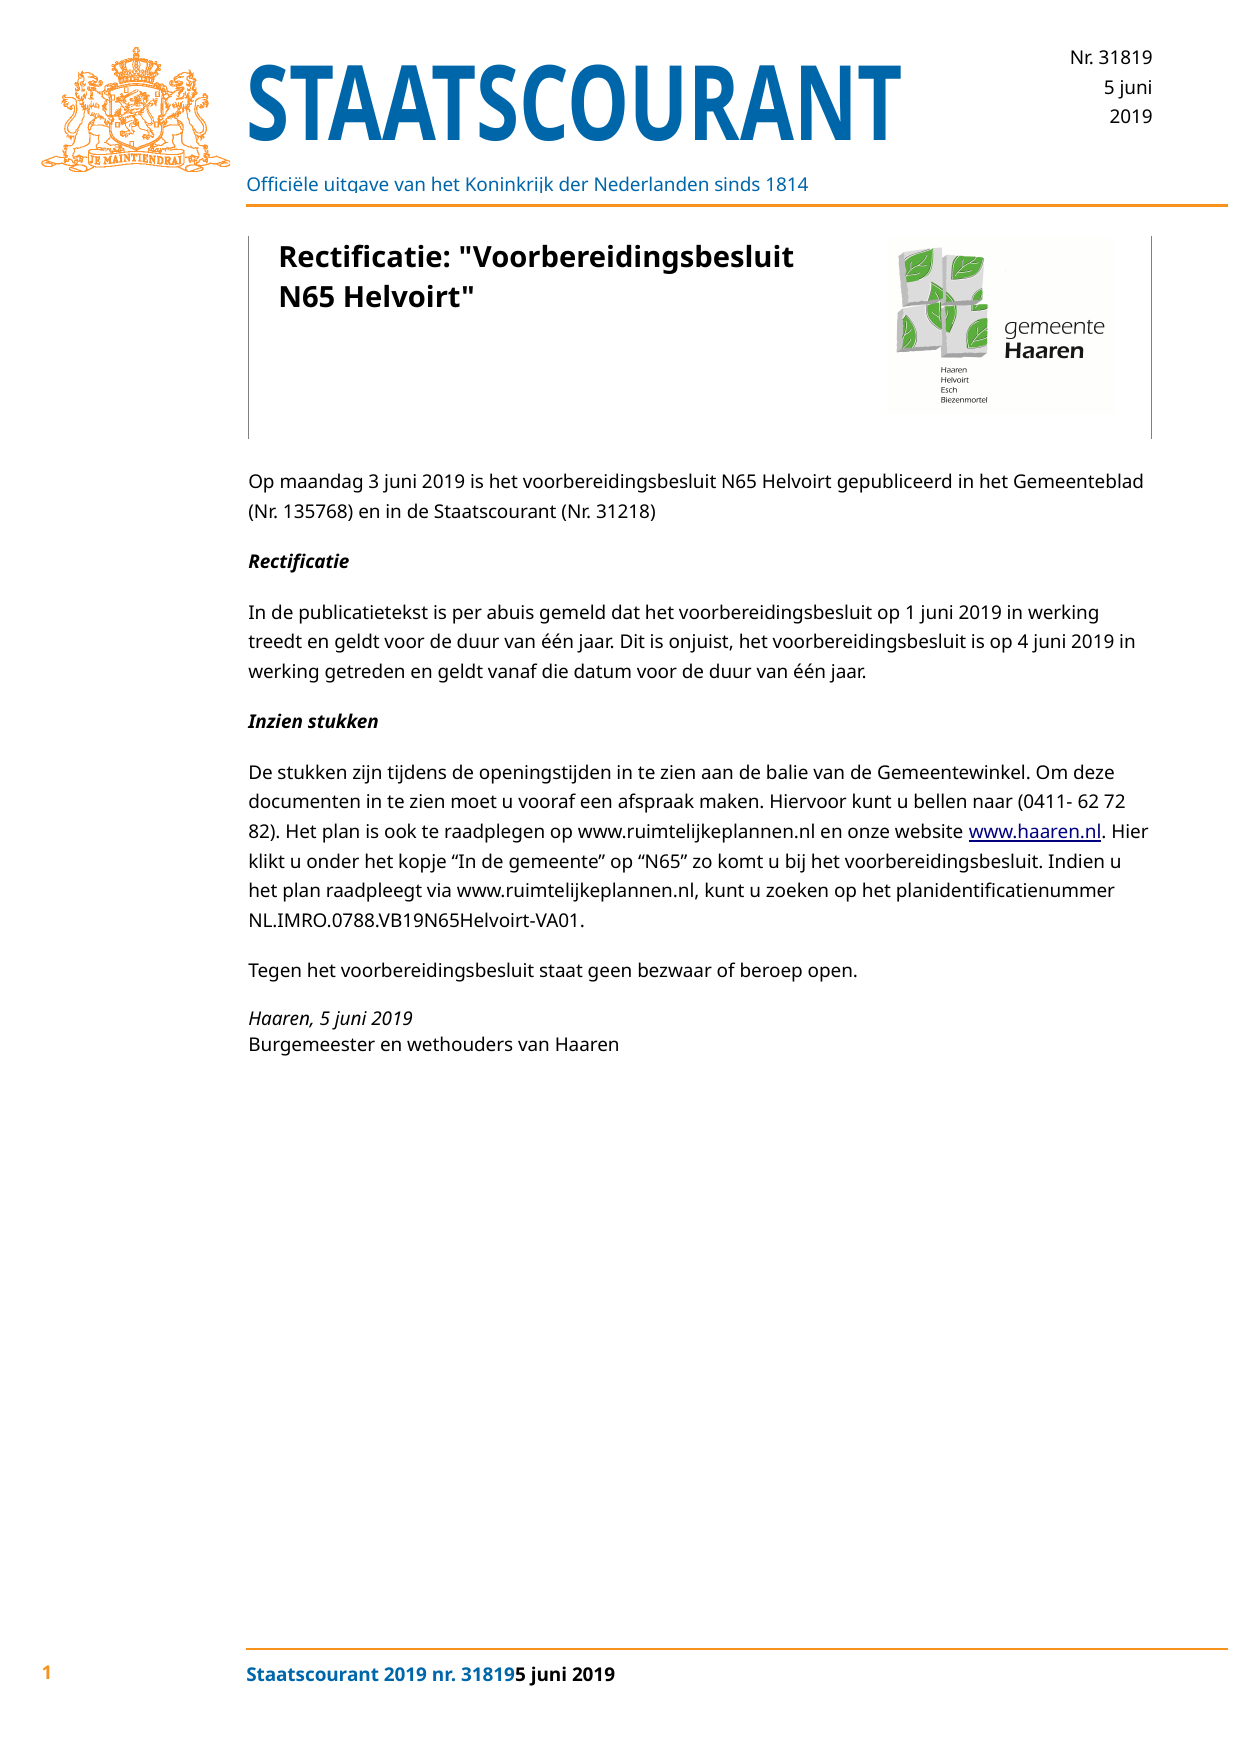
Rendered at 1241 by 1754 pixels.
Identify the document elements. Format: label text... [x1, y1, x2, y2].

text In de publicatietekst is per abuis gemeld dat het voorbereidingsbesluit op 1 juni 2019 in werking treedt en geldt voor de duur van één jaar. Dit is onjuist, het voorbereidingsbesluit is op 4 juni 2019 in werking getreden en geldt vanaf die datum voor de duur van één jaar. [248, 599, 1152, 684]
text Rectificatie [248, 549, 1152, 574]
text Burgemeester en wethouders van Haaren [248, 1031, 1152, 1057]
picture [41, 47, 231, 172]
text Op maandag 3 juni 2019 is het voorbereidingsbesluit N65 Helvoirt gepubliceerd in het Gemeenteblad (Nr. 135768) en in de Staatscourant (Nr. 31218) [248, 469, 1152, 524]
text De stukken zijn tijdens de openingstijden in te zien aan de balie van de Gemeentewinkel. Om deze documenten in te zien moet u vooraf een afspraak maken. Hiervoor kunt u bellen naar (0411- 62 72 82). Het plan is ook te raadplegen op www.ruimtelijkeplannen.nl en onze website www.haaren.nl. Hier klikt u onder het kopje “In de gemeente” op “N65” zo komt u bij het voorbereidingsbesluit. Indien u het plan raadpleegt via www.ruimtelijkeplannen.nl, kunt u zoeken op het planidentificatienummer NL.IMRO.0788.VB19N65Helvoirt-VA01. [248, 759, 1152, 933]
text Tegen het voorbereidingsbesluit staat geen bezwaar of beroep open. [248, 957, 1152, 983]
table_header [1115, 236, 1151, 413]
table_header [850, 236, 886, 413]
table_header [850, 414, 1151, 439]
text Haaren, 5 juni 2019 [248, 1005, 1152, 1031]
table_header Rectificatie: "Voorbereidingsbesluit N65 Helvoirt" [249, 236, 850, 439]
picture [886, 236, 1115, 414]
text Inzien stukken [248, 709, 1152, 734]
